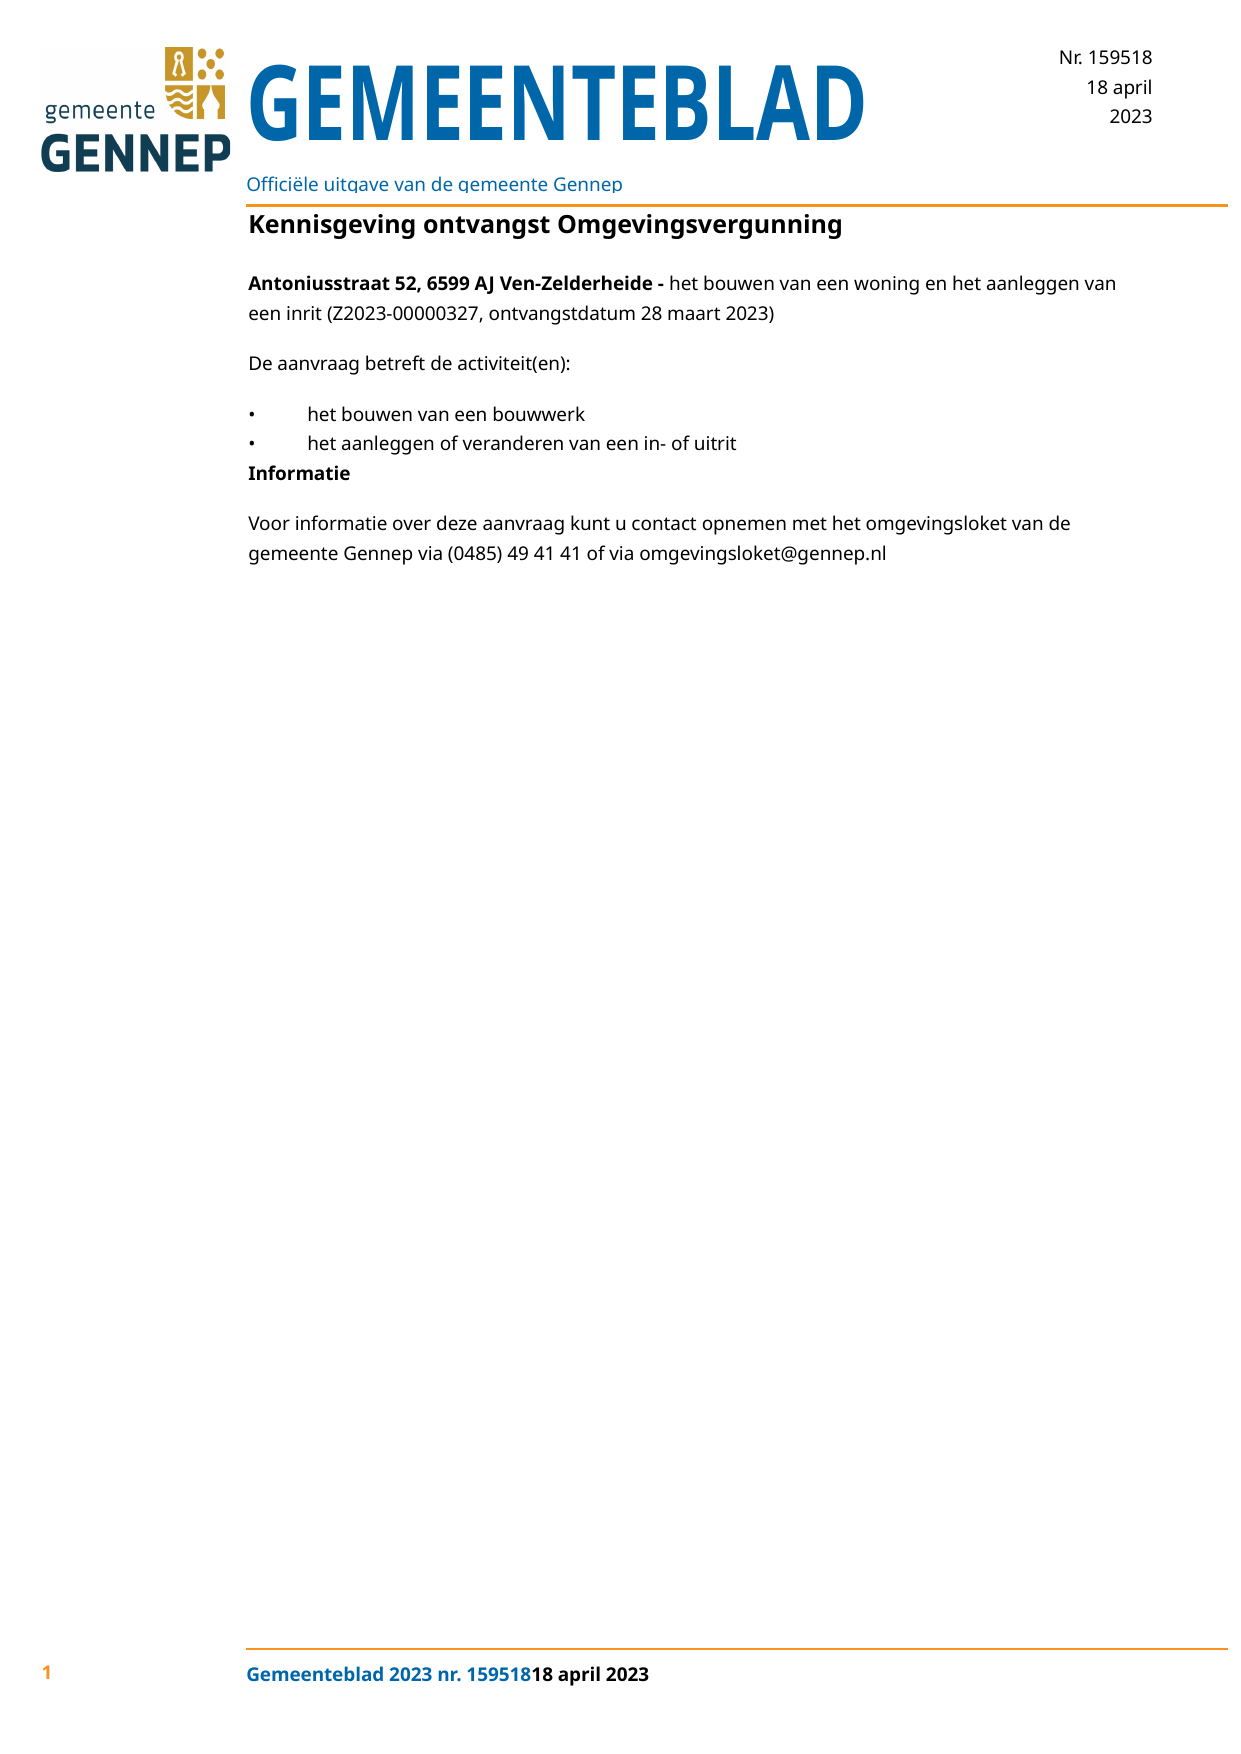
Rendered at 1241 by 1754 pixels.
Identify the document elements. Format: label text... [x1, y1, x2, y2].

picture [41, 47, 231, 172]
list het aanleggen of veranderen van een in- of uitrit [248, 430, 1152, 456]
list het bouwen van een bouwwerk [248, 401, 1152, 426]
text De aanvraag betreft de activiteit(en): [248, 350, 1152, 376]
text Antoniusstraat 52, 6599 AJ Ven-Zelderheide - het bouwen van een woning en het aanleggen van een inrit (Z2023-00000327, ontvangstdatum 28 maart 2023) [248, 270, 1152, 326]
text Voor informatie over deze aanvraag kunt u contact opnemen met het omgevingsloket van de gemeente Gennep via (0485) 49 41 41 of via omgevingsloket@gennep.nl [248, 510, 1152, 566]
text Kennisgeving ontvangst Omgevingsvergunning [248, 207, 1152, 241]
text Informatie [248, 460, 1152, 486]
